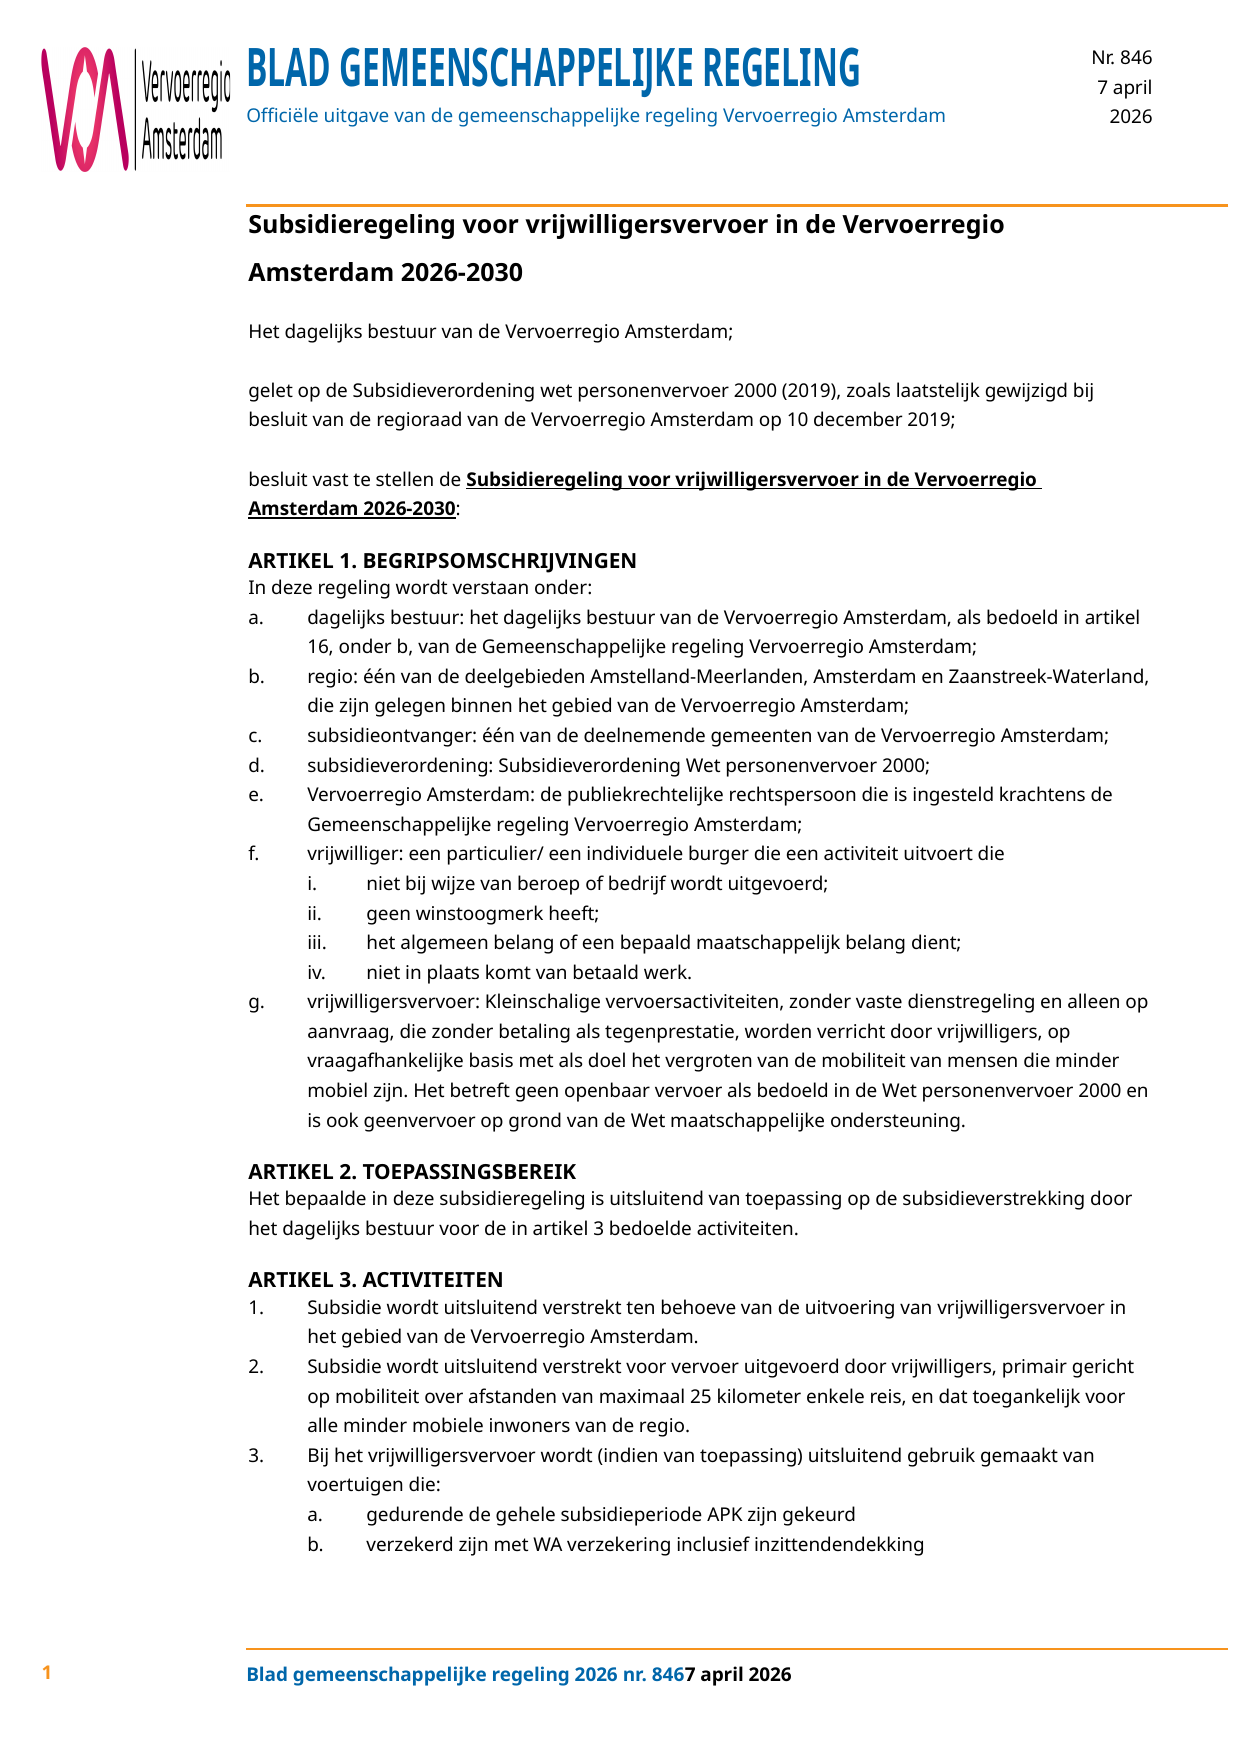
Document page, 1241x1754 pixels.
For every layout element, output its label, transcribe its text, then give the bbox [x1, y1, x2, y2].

list dagelijks bestuur: het dagelijks bestuur van de Vervoerregio Amsterdam, als bedoeld in artikel 16, onder b, van de Gemeenschappelijke regeling Vervoerregio Amsterdam; [248, 604, 1152, 659]
list vrijwilliger: een particulier/ een individuele burger die een activiteit uitvoert die [248, 841, 1152, 866]
list regio: één van de deelgebieden Amstelland-Meerlanden, Amsterdam en Zaanstreek-Waterland, die zijn gelegen binnen het gebied van de Vervoerregio Amsterdam; [248, 663, 1152, 718]
text Subsidieregeling voor vrijwilligersvervoer in de Vervoerregio Amsterdam 2026-2030 [248, 207, 1152, 288]
list het algemeen belang of een bepaald maatschappelijk belang dient; [307, 929, 1152, 955]
list gedurende de gehele subsidieperiode APK zijn gekeurd [307, 1501, 1152, 1527]
list verzekerd zijn met WA verzekering inclusief inzittendendekking [307, 1531, 1152, 1556]
list Subsidie wordt uitsluitend verstrekt ten behoeve van de uitvoering van vrijwilligersvervoer in het gebied van de Vervoerregio Amsterdam. [248, 1294, 1152, 1349]
list niet bij wijze van beroep of bedrijf wordt uitgevoerd; [307, 870, 1152, 896]
list geen winstoogmerk heeft; [307, 900, 1152, 925]
list niet in plaats komt van betaald werk. [307, 959, 1152, 984]
picture [41, 47, 231, 172]
text besluit vast te stellen de Subsidieregeling voor vrijwilligersvervoer in de Vervoerregio Amsterdam 2026-2030: [248, 466, 1152, 521]
text gelet op de Subsidieverordening wet personenvervoer 2000 (2019), zoals laatstelijk gewijzigd bij besluit van de regioraad van de Vervoerregio Amsterdam op 10 december 2019; [248, 377, 1152, 432]
list Bij het vrijwilligersvervoer wordt (indien van toepassing) uitsluitend gebruik gemaakt van voertuigen die: [248, 1442, 1152, 1497]
list Subsidie wordt uitsluitend verstrekt voor vervoer uitgevoerd door vrijwilligers, primair gericht op mobiliteit over afstanden van maximaal 25 kilometer enkele reis, en dat toegankelijk voor alle minder mobiele inwoners van de regio. [248, 1353, 1152, 1438]
list subsidieontvanger: één van de deelnemende gemeenten van de Vervoerregio Amsterdam; [248, 722, 1152, 748]
list subsidieverordening: Subsidieverordening Wet personenvervoer 2000; [248, 752, 1152, 777]
text ARTIKEL 3. ACTIVITEITEN [248, 1266, 1152, 1294]
text ARTIKEL 2. TOEPASSINGSBEREIK [248, 1157, 1152, 1186]
text Het bepaalde in deze subsidieregeling is uitsluitend van toepassing op de subsidieverstrekking door het dagelijks bestuur voor de in artikel 3 bedoelde activiteiten. [248, 1186, 1152, 1241]
list Vervoerregio Amsterdam: de publiekrechtelijke rechtspersoon die is ingesteld krachtens de Gemeenschappelijke regeling Vervoerregio Amsterdam; [248, 781, 1152, 837]
text ARTIKEL 1. BEGRIPSOMSCHRIJVINGEN [248, 546, 1152, 574]
text In deze regeling wordt verstaan onder: [248, 574, 1152, 600]
list vrijwilligersvervoer: Kleinschalige vervoersactiviteiten, zonder vaste dienstregeling en alleen op aanvraag, die zonder betaling als tegenprestatie, worden verricht door vrijwilligers, op vraagafhankelijke basis met als doel het vergroten van de mobiliteit van mensen die minder mobiel zijn. Het betreft geen openbaar vervoer als bedoeld in de Wet personenvervoer 2000 en is ook geenvervoer op grond van de Wet maatschappelijke ondersteuning. [248, 988, 1152, 1132]
text Het dagelijks bestuur van de Vervoerregio Amsterdam; [248, 318, 1152, 344]
